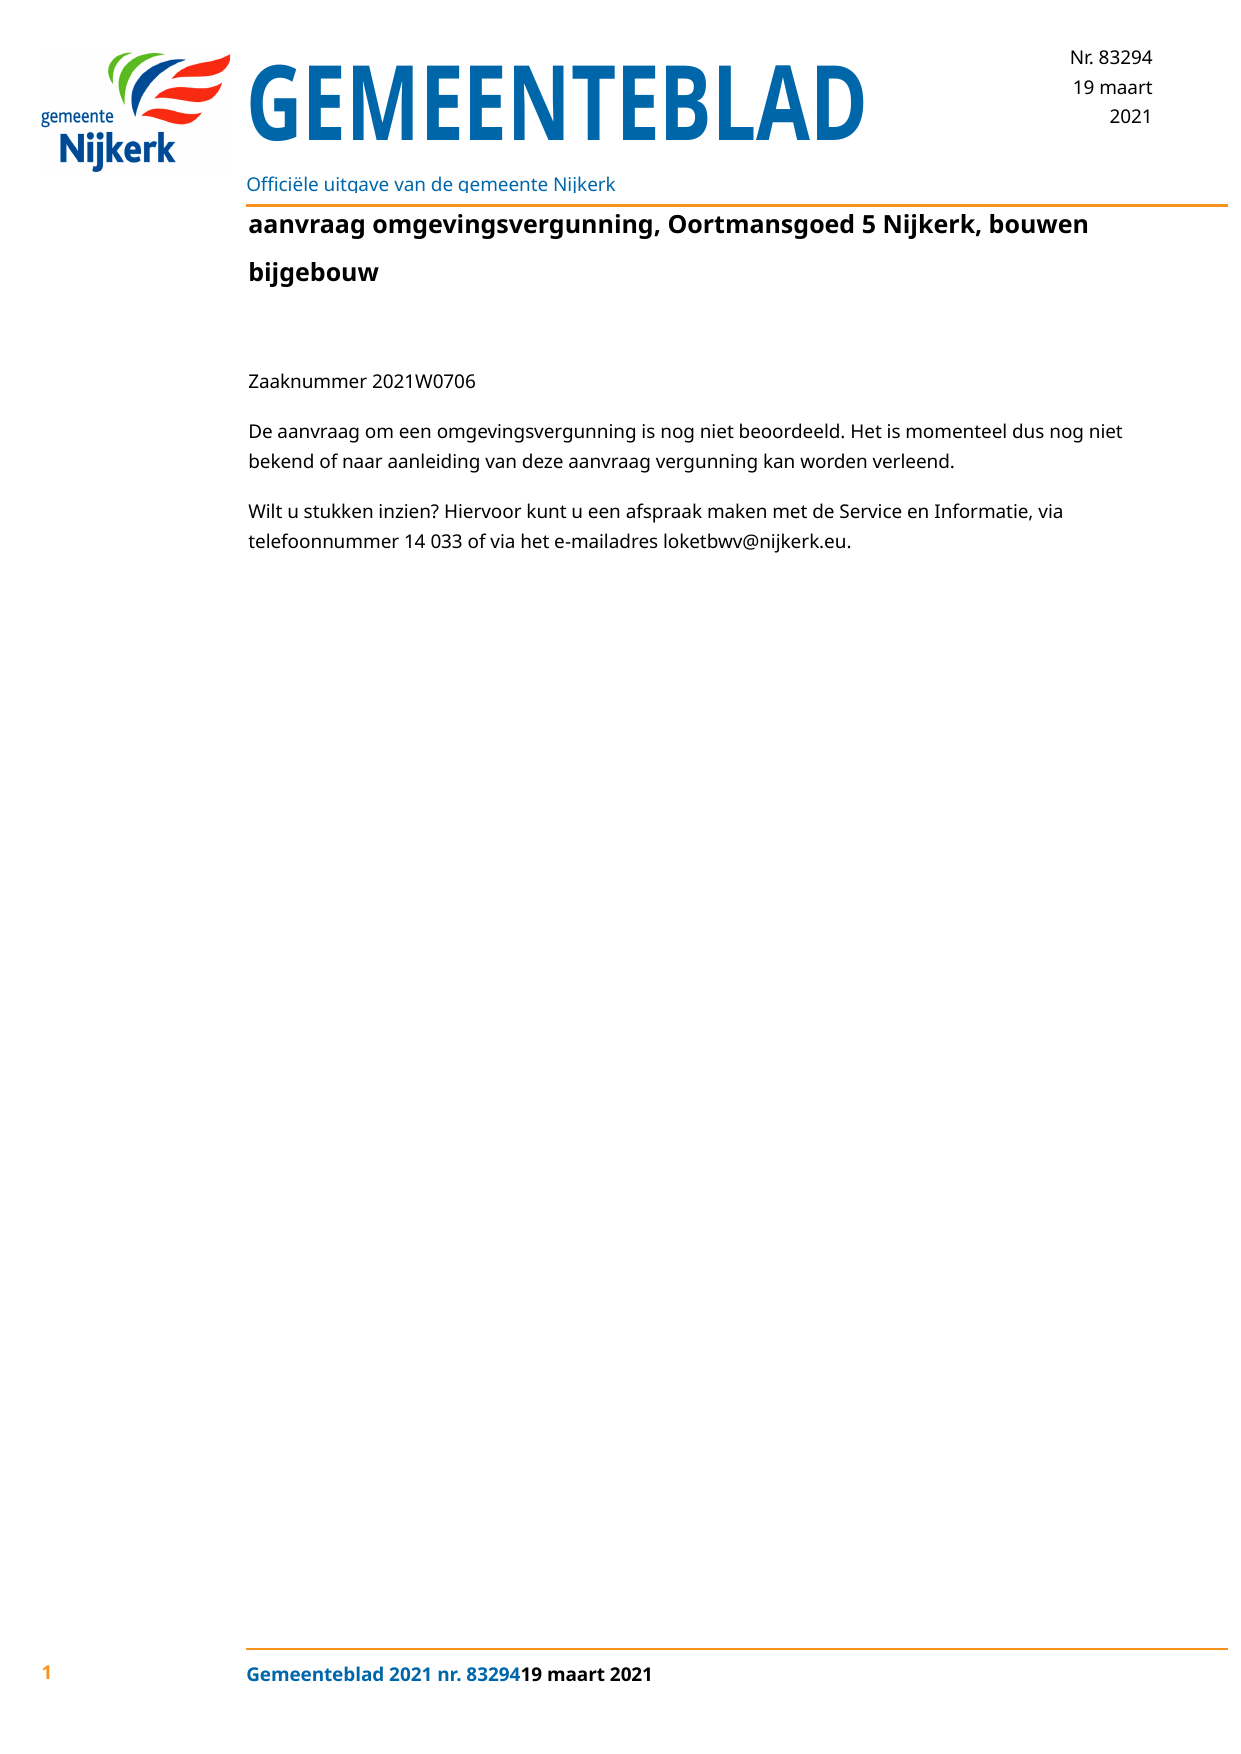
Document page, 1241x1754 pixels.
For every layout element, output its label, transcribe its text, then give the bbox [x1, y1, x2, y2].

text aanvraag omgevingsvergunning, Oortmansgoed 5 Nijkerk, bouwen bijgebouw [248, 207, 1152, 288]
picture [41, 47, 231, 172]
text Zaaknummer 2021W0706 [248, 368, 1152, 394]
text De aanvraag om een omgevingsvergunning is nog niet beoordeeld. Het is momenteel dus nog niet bekend of naar aanleiding van deze aanvraag vergunning kan worden verleend. [248, 419, 1152, 474]
text Wilt u stukken inzien? Hiervoor kunt u een afspraak maken met de Service en Informatie, via telefoonnummer 14 033 of via het e-mailadres loketbwv@nijkerk.eu. [248, 499, 1152, 554]
